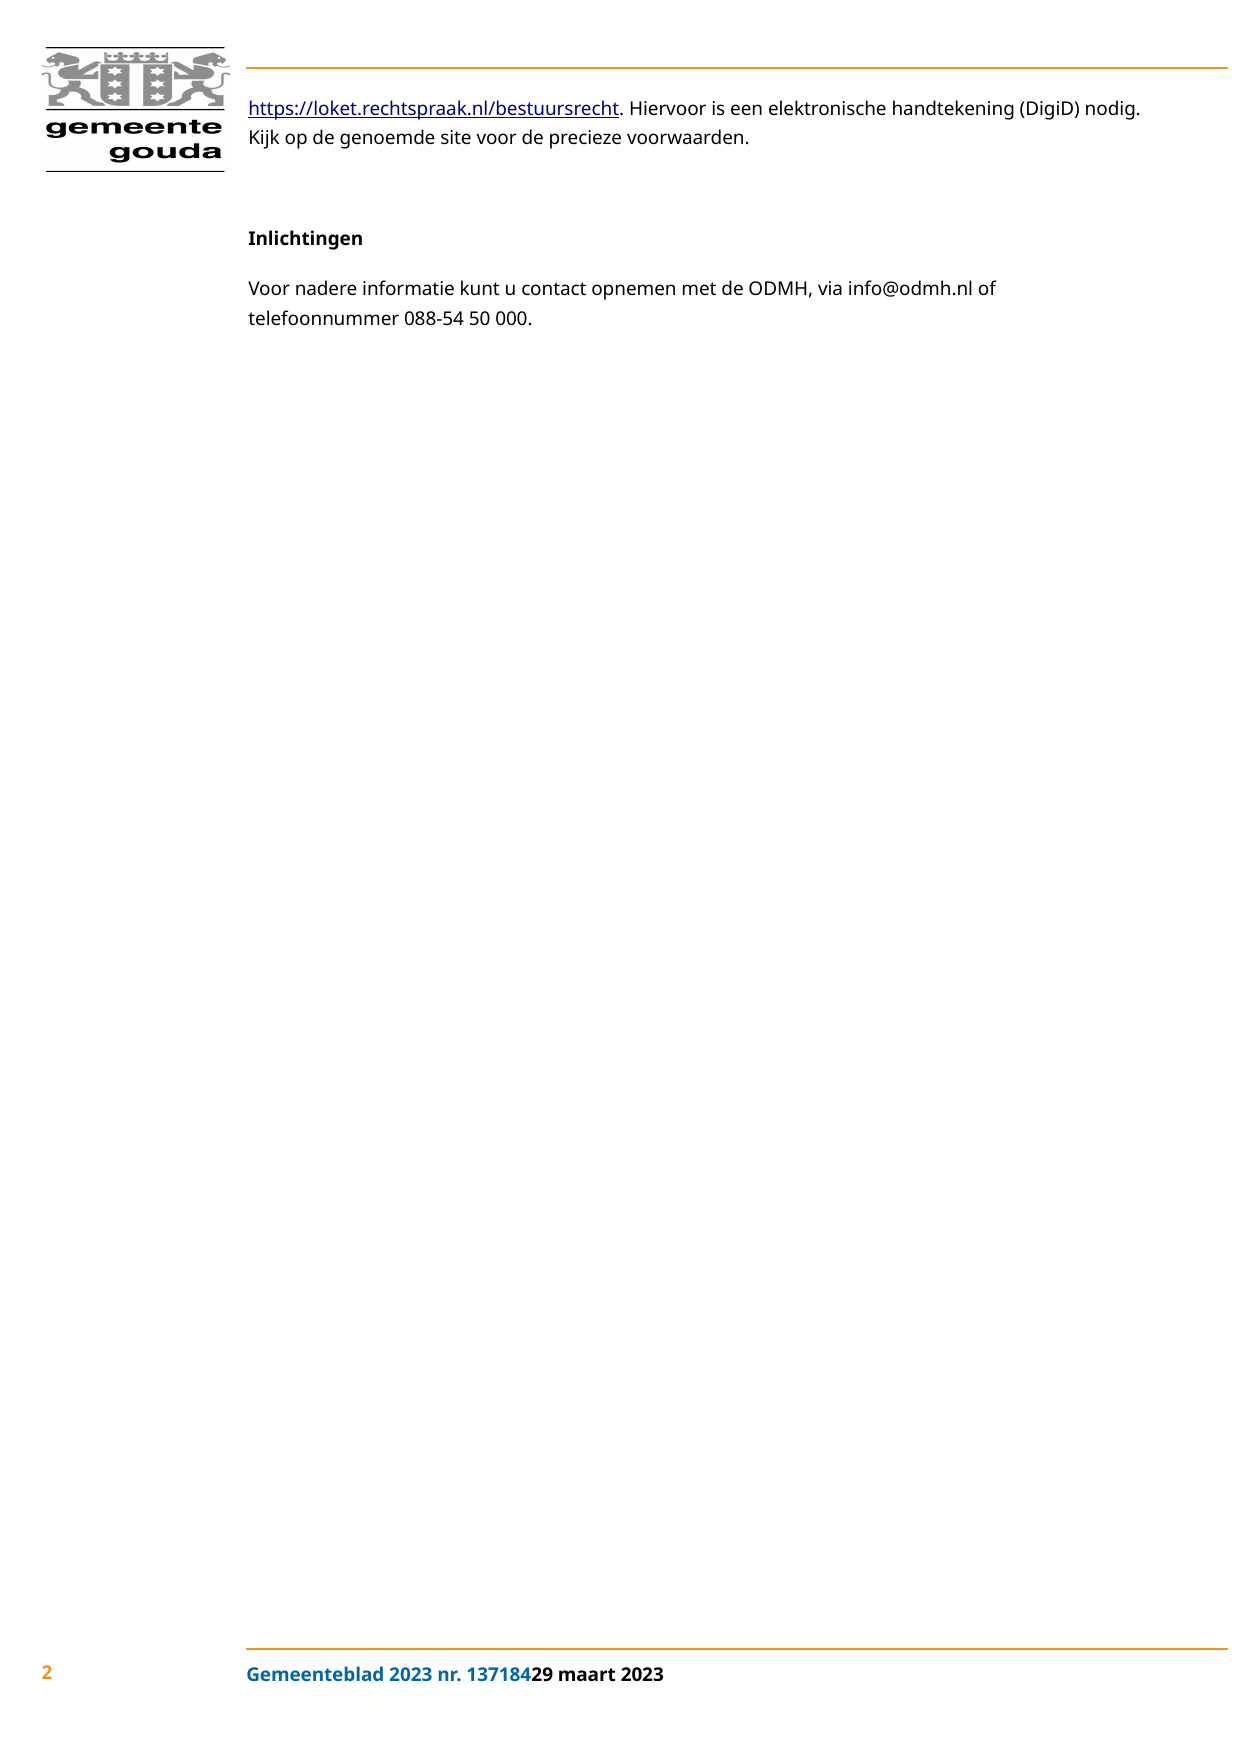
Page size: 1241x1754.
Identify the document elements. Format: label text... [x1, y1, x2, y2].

picture [41, 47, 231, 172]
text Voor nadere informatie kunt u contact opnemen met de ODMH, via info@odmh.nl of telefoonnummer 088-54 50 000. [248, 276, 1152, 331]
text Inlichtingen [248, 225, 1152, 251]
text https://loket.rechtspraak.nl/bestuursrecht. Hiervoor is een elektronische handtekening (DigiD) nodig. Kijk op de genoemde site voor de precieze voorwaarden. [248, 95, 1152, 150]
